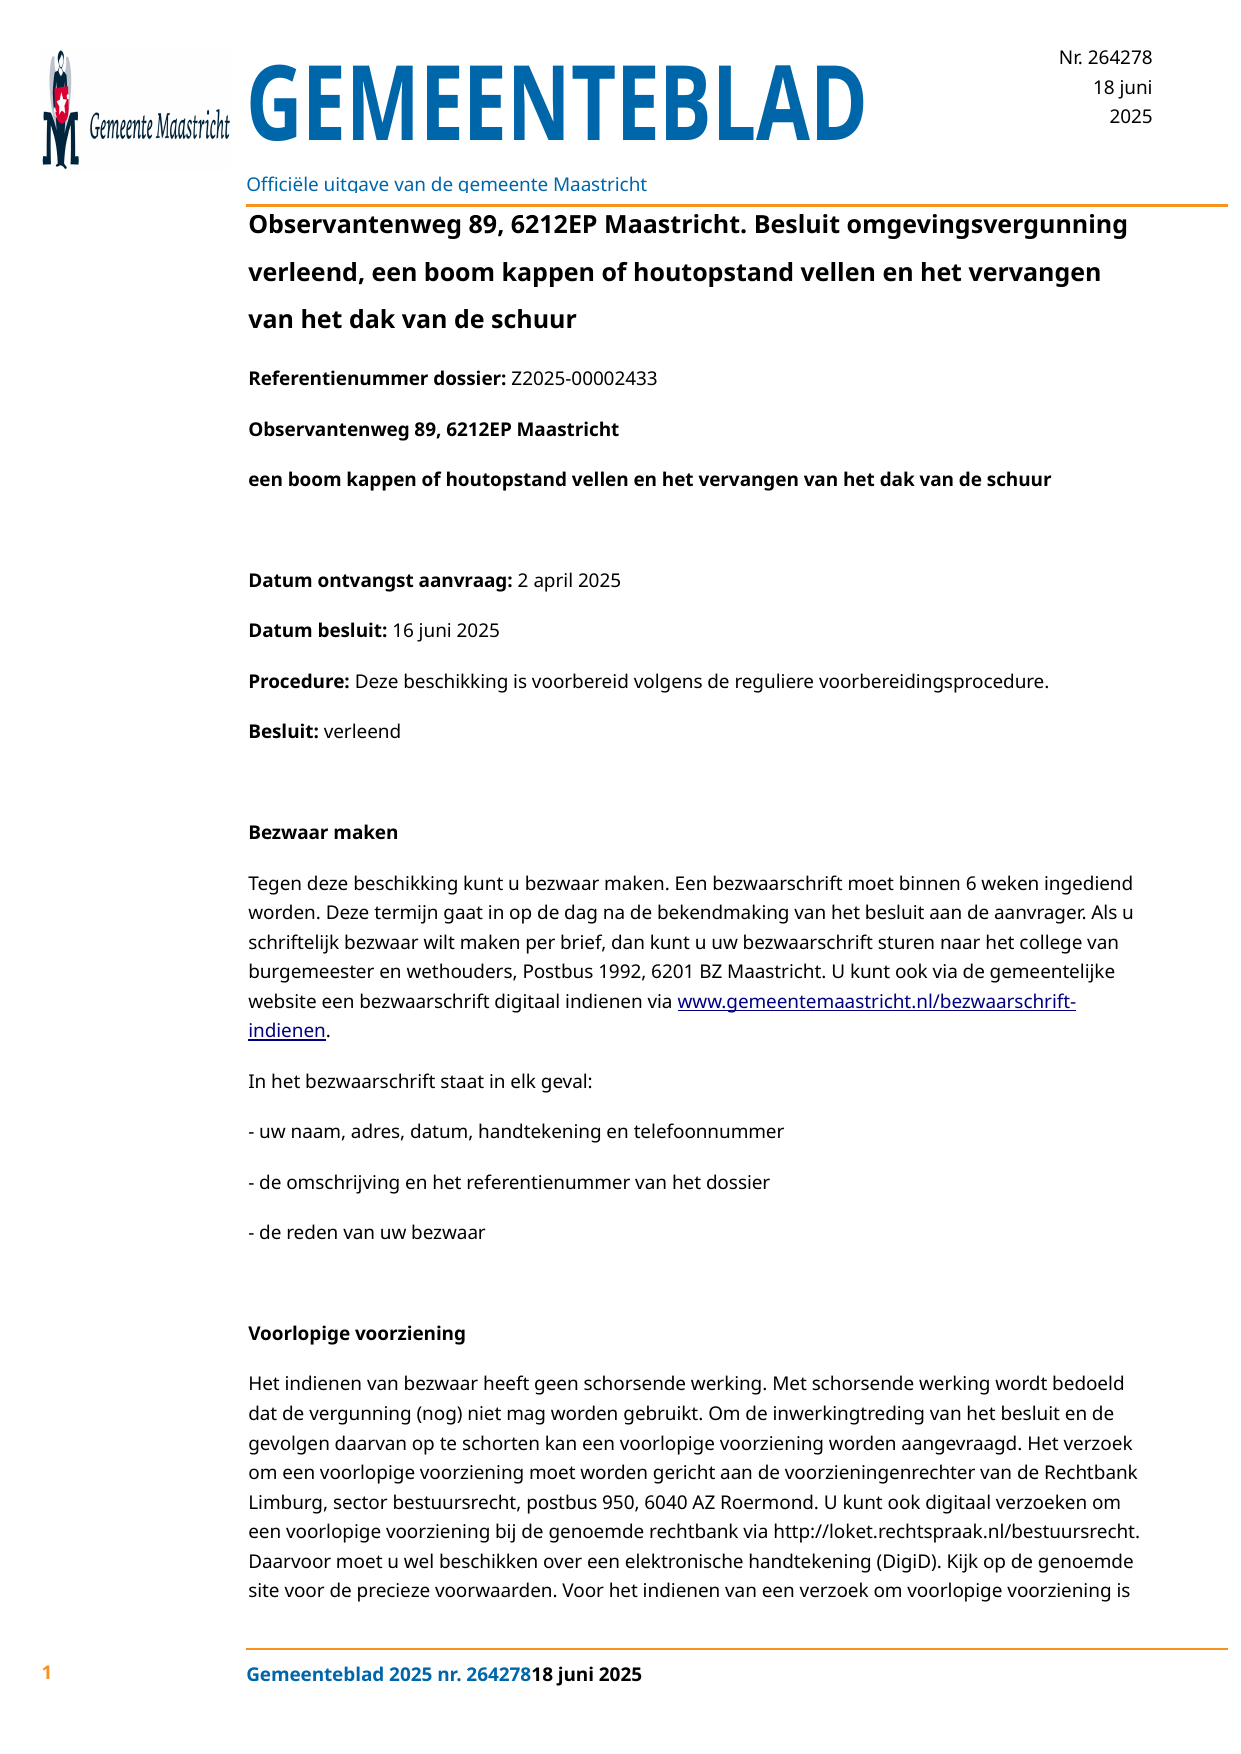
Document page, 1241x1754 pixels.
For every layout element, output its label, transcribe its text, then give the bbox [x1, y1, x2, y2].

text - de reden van uw bezwaar [248, 1219, 1152, 1245]
text Referentienummer dossier: Z2025-00002433 [248, 366, 1152, 391]
text Voorlopige voorziening [248, 1320, 1152, 1346]
text Tegen deze beschikking kunt u bezwaar maken. Een bezwaarschrift moet binnen 6 weken ingediend worden. Deze termijn gaat in op de dag na de bekendmaking van het besluit aan de aanvrager. Als u schriftelijk bezwaar wilt maken per brief, dan kunt u uw bezwaarschrift sturen naar het college van burgemeester en wethouders, Postbus 1992, 6201 BZ Maastricht. U kunt ook via de gemeentelijke website een bezwaarschrift digitaal indienen via www.gemeentemaastricht.nl/bezwaarschrift-indienen. [248, 870, 1152, 1043]
text Het indienen van bezwaar heeft geen schorsende werking. Met schorsende werking wordt bedoeld dat de vergunning (nog) niet mag worden gebruikt. Om de inwerkingtreding van het besluit en de gevolgen daarvan op te schorten kan een voorlopige voorziening worden aangevraagd. Het verzoek om een voorlopige voorziening moet worden gericht aan de voorzieningenrechter van de Rechtbank Limburg, sector bestuursrecht, postbus 950, 6040 AZ Roermond. U kunt ook digitaal verzoeken om een voorlopige voorziening bij de genoemde rechtbank via http://loket.rechtspraak.nl/bestuursrecht. Daarvoor moet u wel beschikken over een elektronische handtekening (DigiD). Kijk op de genoemde site voor de precieze voorwaarden. Voor het indienen van een verzoek om voorlopige voorziening is [248, 1371, 1152, 1603]
text Procedure: Deze beschikking is voorbereid volgens de reguliere voorbereidingsprocedure. [248, 668, 1152, 694]
text Besluit: verleend [248, 718, 1152, 744]
text Datum besluit: 16 juni 2025 [248, 618, 1152, 643]
text - uw naam, adres, datum, handtekening en telefoonnummer [248, 1118, 1152, 1144]
picture [41, 47, 231, 172]
text een boom kappen of houtopstand vellen en het vervangen van het dak van de schuur [248, 466, 1152, 492]
text In het bezwaarschrift staat in elk geval: [248, 1068, 1152, 1094]
text Observantenweg 89, 6212EP Maastricht [248, 416, 1152, 442]
text - de omschrijving en het referentienummer van het dossier [248, 1169, 1152, 1194]
text Bezwaar maken [248, 819, 1152, 845]
text Observantenweg 89, 6212EP Maastricht. Besluit omgevingsvergunning verleend, een boom kappen of houtopstand vellen en het vervangen van het dak van de schuur [248, 207, 1152, 336]
text Datum ontvangst aanvraag: 2 april 2025 [248, 567, 1152, 593]
